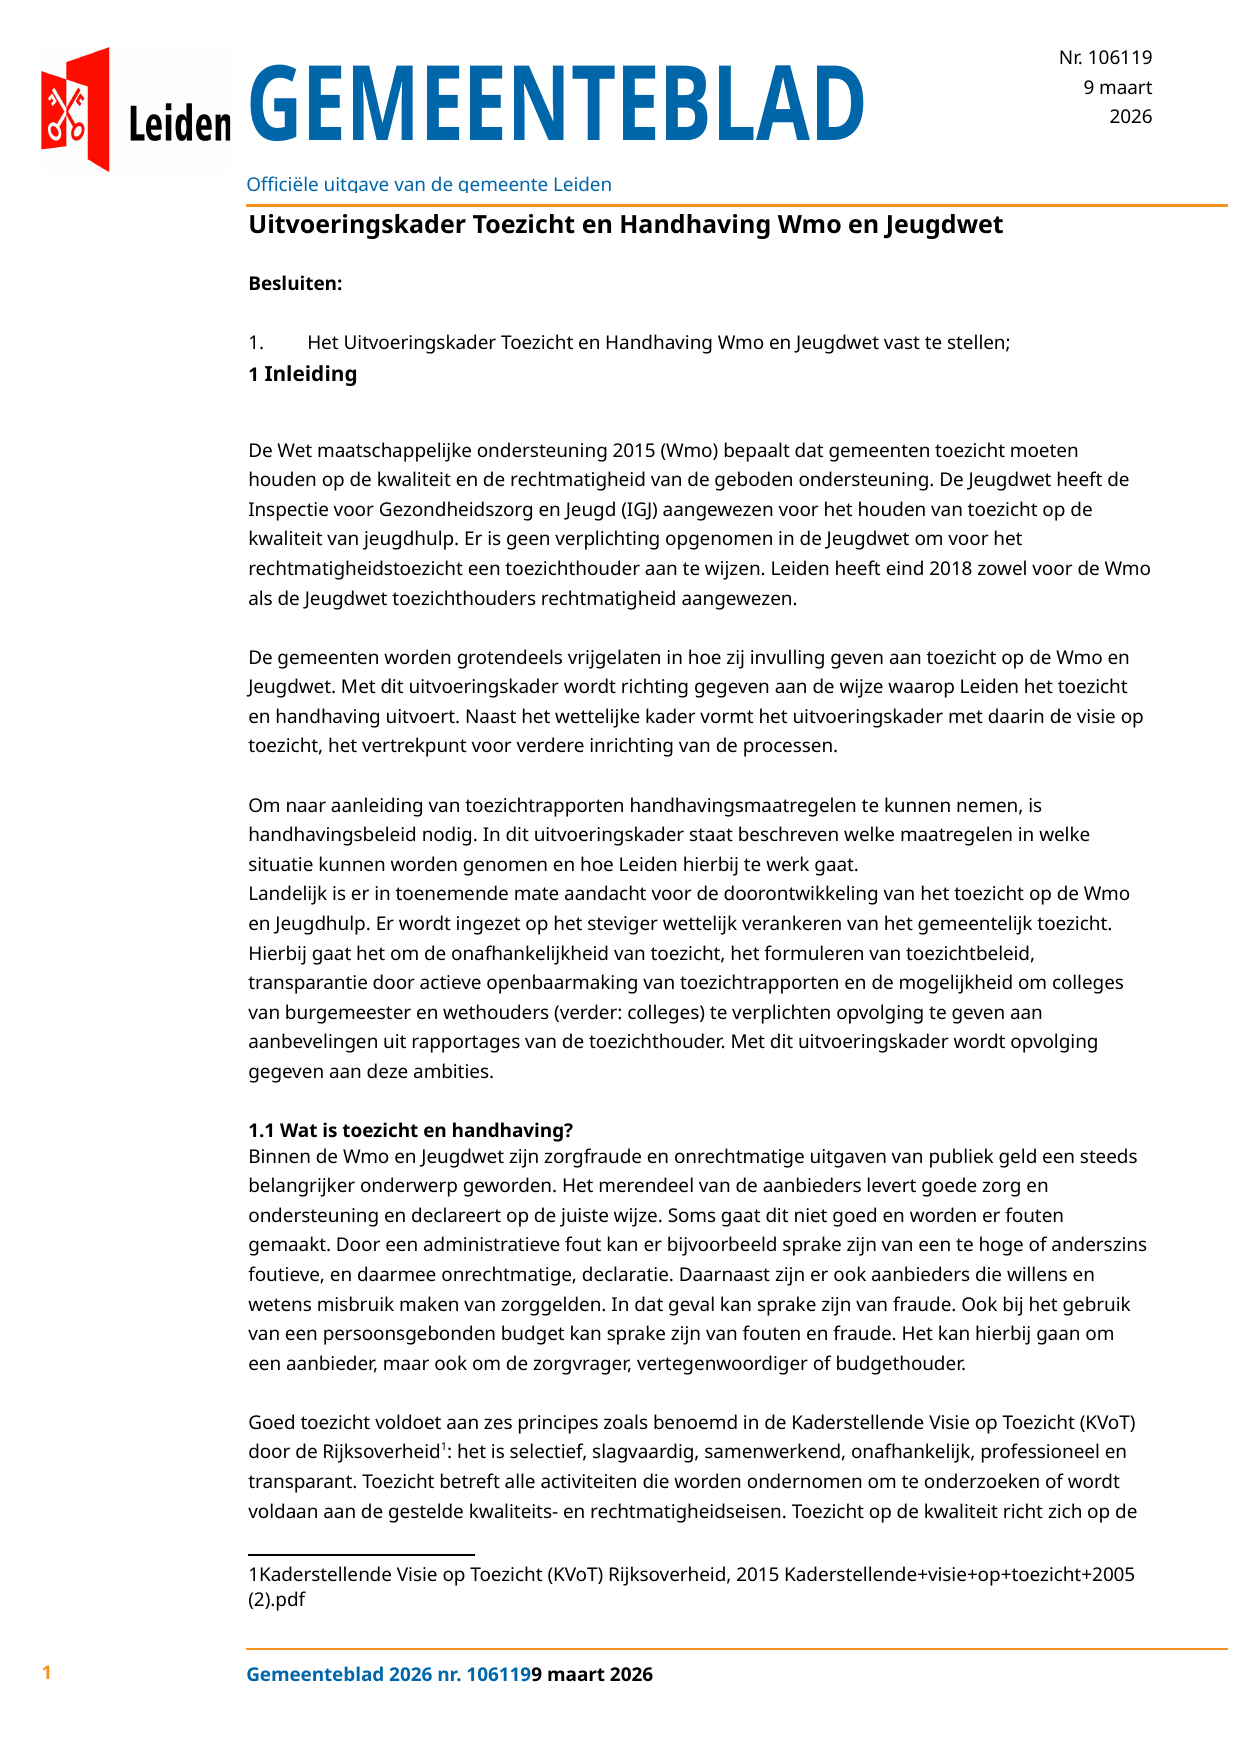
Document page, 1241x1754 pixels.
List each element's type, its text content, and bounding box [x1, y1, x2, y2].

text 1.1 Wat is toezicht en handhaving? [248, 1117, 1152, 1143]
text Kaderstellende Visie op Toezicht (KVoT) Rijksoverheid, 2015 Kaderstellende+visie+op+toezicht+2005 (2).pdf [248, 1561, 1152, 1612]
text Binnen de Wmo en Jeugdwet zijn zorgfraude en onrechtmatige uitgaven van publiek geld een steeds belangrijker onderwerp geworden. Het merendeel van de aanbieders levert goede zorg en ondersteuning en declareert op de juiste wijze. Soms gaat dit niet goed en worden er fouten gemaakt. Door een administratieve fout kan er bijvoorbeeld sprake zijn van een te hoge of anderszins foutieve, en daarmee onrechtmatige, declaratie. Daarnaast zijn er ook aanbieders die willens en wetens misbruik maken van zorggelden. In dat geval kan sprake zijn van fraude. Ook bij het gebruik van een persoonsgebonden budget kan sprake zijn van fouten en fraude. Het kan hierbij gaan om een aanbieder, maar ook om de zorgvrager, vertegenwoordiger of budgethouder. [248, 1143, 1152, 1376]
picture [41, 47, 231, 172]
text Om naar aanleiding van toezichtrapporten handhavingsmaatregelen te kunnen nemen, is handhavingsbeleid nodig. In dit uitvoeringskader staat beschreven welke maatregelen in welke situatie kunnen worden genomen en hoe Leiden hierbij te werk gaat. [248, 792, 1152, 877]
text Besluiten: [248, 270, 1152, 296]
text De gemeenten worden grotendeels vrijgelaten in hoe zij invulling geven aan toezicht op de Wmo en Jeugdwet. Met dit uitvoeringskader wordt richting gegeven aan de wijze waarop Leiden het toezicht en handhaving uitvoert. Naast het wettelijke kader vormt het uitvoeringskader met daarin de visie op toezicht, het vertrekpunt voor verdere inrichting van de processen. [248, 644, 1152, 758]
text 1 Inleiding [248, 359, 1152, 387]
text Landelijk is er in toenemende mate aandacht voor de doorontwikkeling van het toezicht op de Wmo en Jeugdhulp. Er wordt ingezet op het steviger wettelijk verankeren van het gemeentelijk toezicht. Hierbij gaat het om de onafhankelijkheid van toezicht, het formuleren van toezichtbeleid, transparantie door actieve openbaarmaking van toezichtrapporten en de mogelijkheid om colleges van burgemeester en wethouders (verder: colleges) te verplichten opvolging te geven aan aanbevelingen uit rapportages van de toezichthouder. Met dit uitvoeringskader wordt opvolging gegeven aan deze ambities. [248, 881, 1152, 1084]
text Uitvoeringskader Toezicht en Handhaving Wmo en Jeugdwet [248, 207, 1152, 241]
text Goed toezicht voldoet aan zes principes zoals benoemd in de Kaderstellende Visie op Toezicht (KVoT) door de Rijksoverheid: het is selectief, slagvaardig, samenwerkend, onafhankelijk, professioneel en transparant. Toezicht betreft alle activiteiten die worden ondernomen om te onderzoeken of wordt voldaan aan de gestelde kwaliteits- en rechtmatigheidseisen. Toezicht op de kwaliteit richt zich op de [248, 1409, 1152, 1524]
text De Wet maatschappelijke ondersteuning 2015 (Wmo) bepaalt dat gemeenten toezicht moeten houden op de kwaliteit en de rechtmatigheid van de geboden ondersteuning. De Jeugdwet heeft de Inspectie voor Gezondheidszorg en Jeugd (IGJ) aangewezen voor het houden van toezicht op de kwaliteit van jeugdhulp. Er is geen verplichting opgenomen in de Jeugdwet om voor het rechtmatigheidstoezicht een toezichthouder aan te wijzen. Leiden heeft eind 2018 zowel voor de Wmo als de Jeugdwet toezichthouders rechtmatigheid aangewezen. [248, 437, 1152, 610]
list Het Uitvoeringskader Toezicht en Handhaving Wmo en Jeugdwet vast te stellen; [248, 329, 1152, 355]
